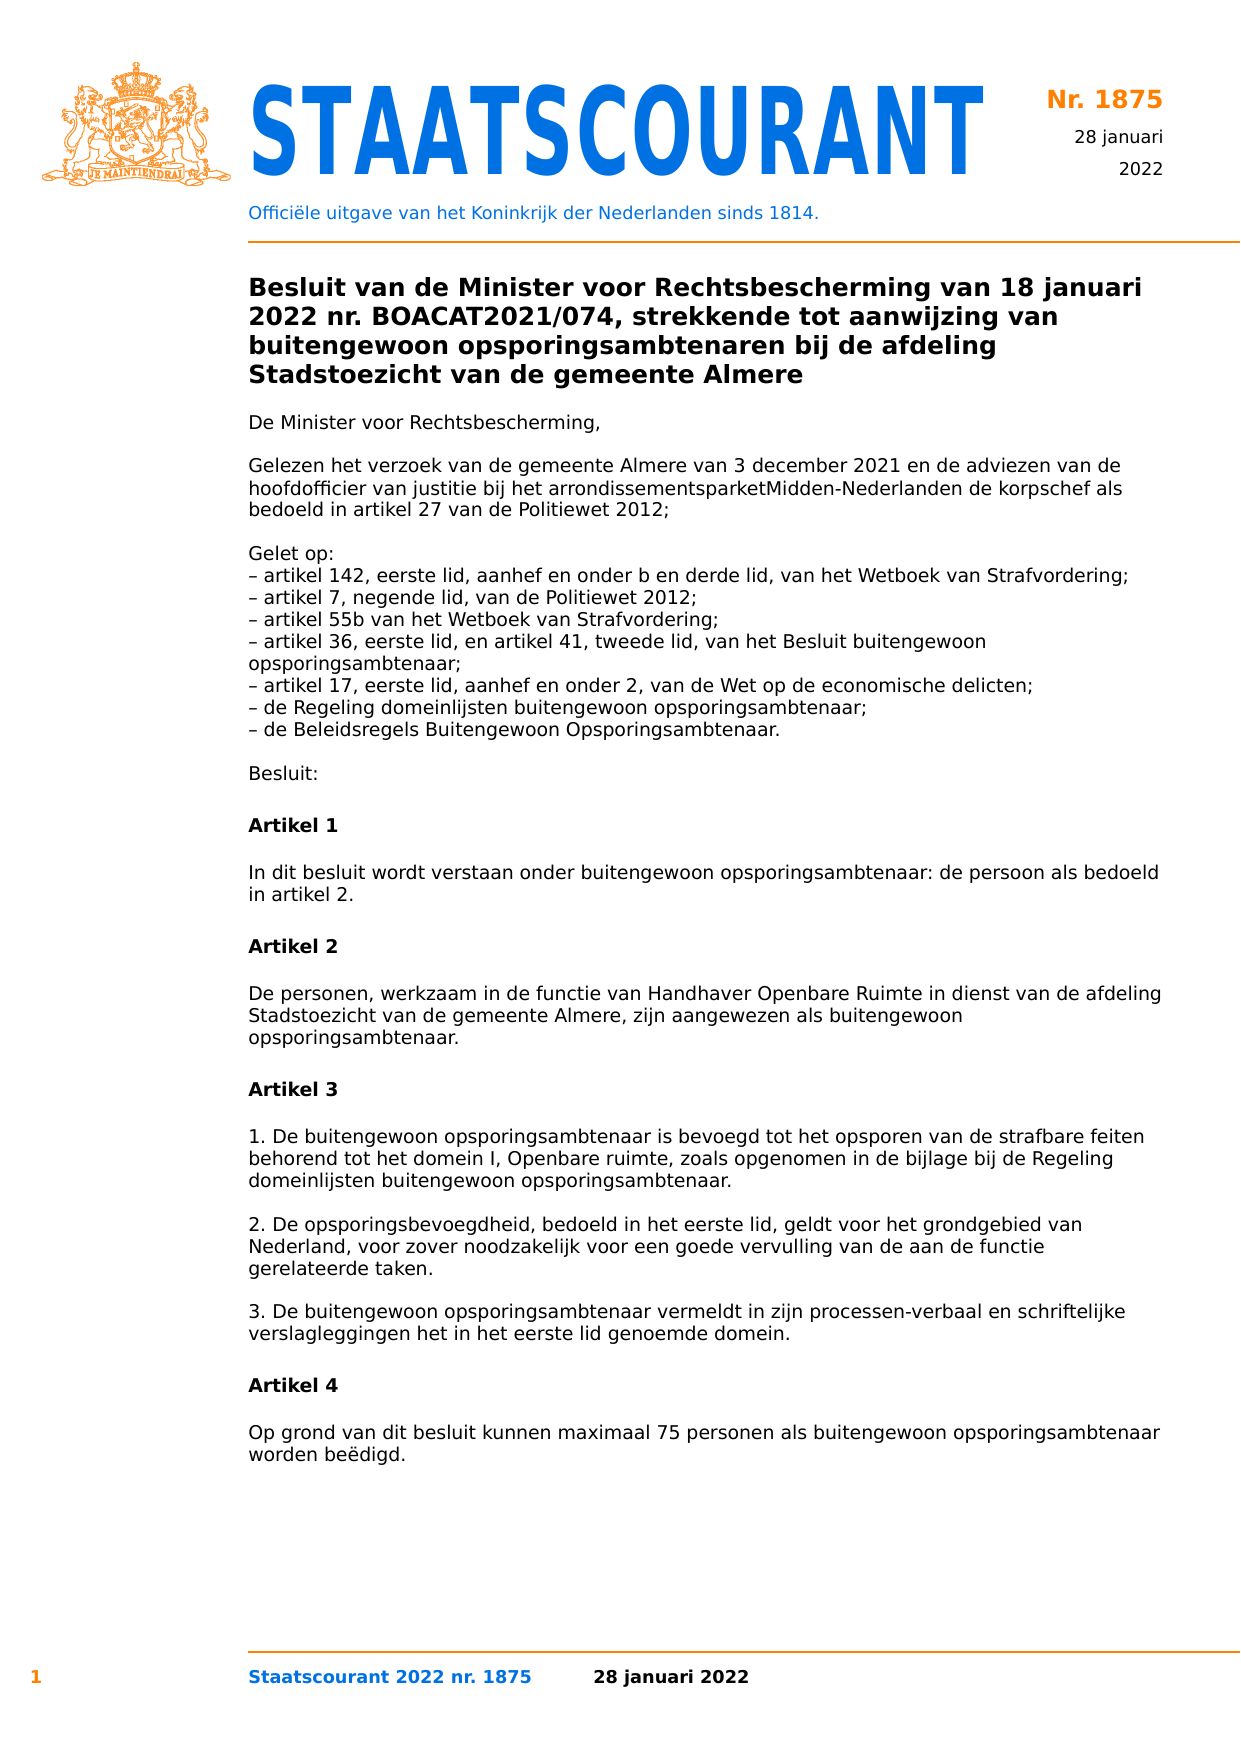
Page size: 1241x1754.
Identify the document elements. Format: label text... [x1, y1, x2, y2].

text 1. De buitengewoon opsporingsambtenaar is bevoegd tot het opsporen van de strafbare feiten behorend tot het domein I, Openbare ruimte, zoals opgenomen in de bijlage bij de Regeling domeinlijsten buitengewoon opsporingsambtenaar. [248, 1126, 1163, 1192]
subtitle Besluit van de Minister voor Rechtsbescherming van 18 januari 2022 nr. BOACAT2021/074, strekkende tot aanwijzing van buitengewoon opsporingsambtenaren bij de afdeling Stadstoezicht van de gemeente Almere [248, 273, 1163, 390]
text – artikel 7, negende lid, van de Politiewet 2012; [248, 587, 1163, 609]
text De Minister voor Rechtsbescherming, [248, 412, 1163, 433]
table_header Nr. 1875 [998, 62, 1240, 121]
text De personen, werkzaam in de functie van Handhaver Openbare Ruimte in dienst van de afdeling Stadstoezicht van de gemeente Almere, zijn aangewezen als buitengewoon opsporingsambtenaar. [248, 983, 1163, 1049]
table_header [25, 62, 248, 241]
subtitle Artikel 4 [248, 1375, 1163, 1397]
subtitle Artikel 1 [248, 815, 1163, 837]
table_header STAATSCOURANT [248, 62, 998, 203]
text Op grond van dit besluit kunnen maximaal 75 personen als buitengewoon opsporingsambtenaar worden beëdigd. [248, 1422, 1163, 1466]
text – de Regeling domeinlijsten buitengewoon opsporingsambtenaar; [248, 697, 1163, 719]
text – artikel 55b van het Wetboek van Strafvordering; [248, 609, 1163, 631]
table_cell 2022 [998, 153, 1240, 203]
text 2. De opsporingsbevoegdheid, bedoeld in het eerste lid, geldt voor het grondgebied van Nederland, voor zover noodzakelijk voor een goede vervulling van de aan de functie gerelateerde taken. [248, 1213, 1163, 1279]
table_cell Officiële uitgave van het Koninkrijk der Nederlanden sinds 1814. [248, 203, 1240, 241]
text – de Beleidsregels Buitengewoon Opsporingsambtenaar. [248, 719, 1163, 741]
text Besluit: [248, 763, 1163, 785]
subtitle Artikel 3 [248, 1079, 1163, 1101]
text – artikel 17, eerste lid, aanhef en onder 2, van de Wet op de economische delicten; [248, 675, 1163, 697]
text – artikel 36, eerste lid, en artikel 41, tweede lid, van het Besluit buitengewoon opsporingsambtenaar; [248, 631, 1163, 675]
text 3. De buitengewoon opsporingsambtenaar vermeldt in zijn processen-verbaal en schriftelijke verslagleggingen het in het eerste lid genoemde domein. [248, 1301, 1163, 1345]
text Gelezen het verzoek van de gemeente Almere van 3 december 2021 en de adviezen van de hoofdofficier van justitie bij het arrondissementsparketMidden-Nederlanden de korpschef als bedoeld in artikel 27 van de Politiewet 2012; [248, 455, 1163, 521]
subtitle Artikel 2 [248, 936, 1163, 958]
table_cell 28 januari [998, 121, 1240, 153]
picture [41, 62, 231, 186]
text – artikel 142, eerste lid, aanhef en onder b en derde lid, van het Wetboek van Strafvordering; [248, 565, 1163, 587]
text Gelet op: [248, 543, 1163, 565]
text In dit besluit wordt verstaan onder buitengewoon opsporingsambtenaar: de persoon als bedoeld in artikel 2. [248, 862, 1163, 906]
